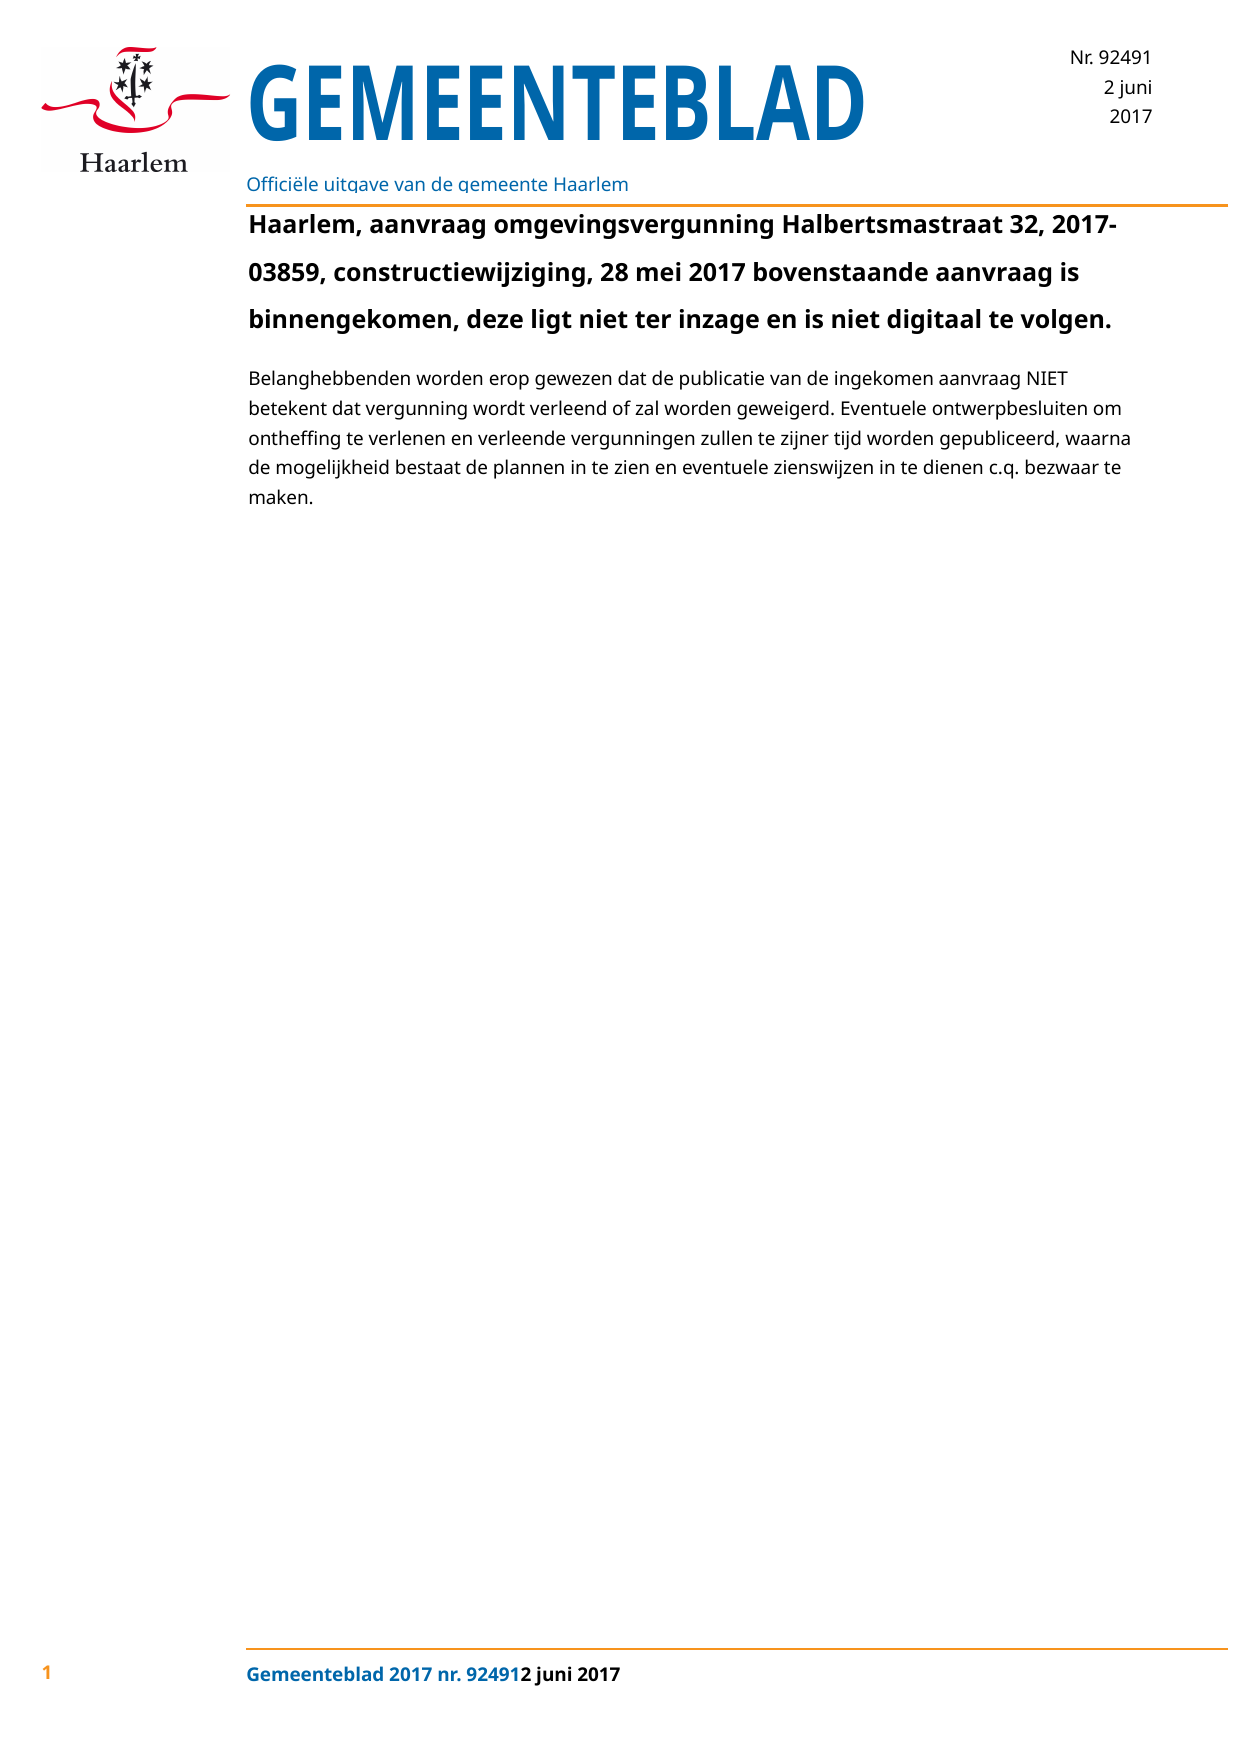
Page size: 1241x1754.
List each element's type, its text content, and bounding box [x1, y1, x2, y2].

text Belanghebbenden worden erop gewezen dat de publicatie van de ingekomen aanvraag NIET betekent dat vergunning wordt verleend of zal worden geweigerd. Eventuele ontwerpbesluiten om ontheffing te verlenen en verleende vergunningen zullen te zijner tijd worden gepubliceerd, waarna de mogelijkheid bestaat de plannen in te zien en eventuele zienswijzen in te dienen c.q. bezwaar te maken. [248, 366, 1152, 509]
picture [41, 47, 231, 172]
text Haarlem, aanvraag omgevingsvergunning Halbertsmastraat 32, 2017-03859, constructiewijziging, 28 mei 2017 bovenstaande aanvraag is binnengekomen, deze ligt niet ter inzage en is niet digitaal te volgen. [248, 207, 1152, 336]
